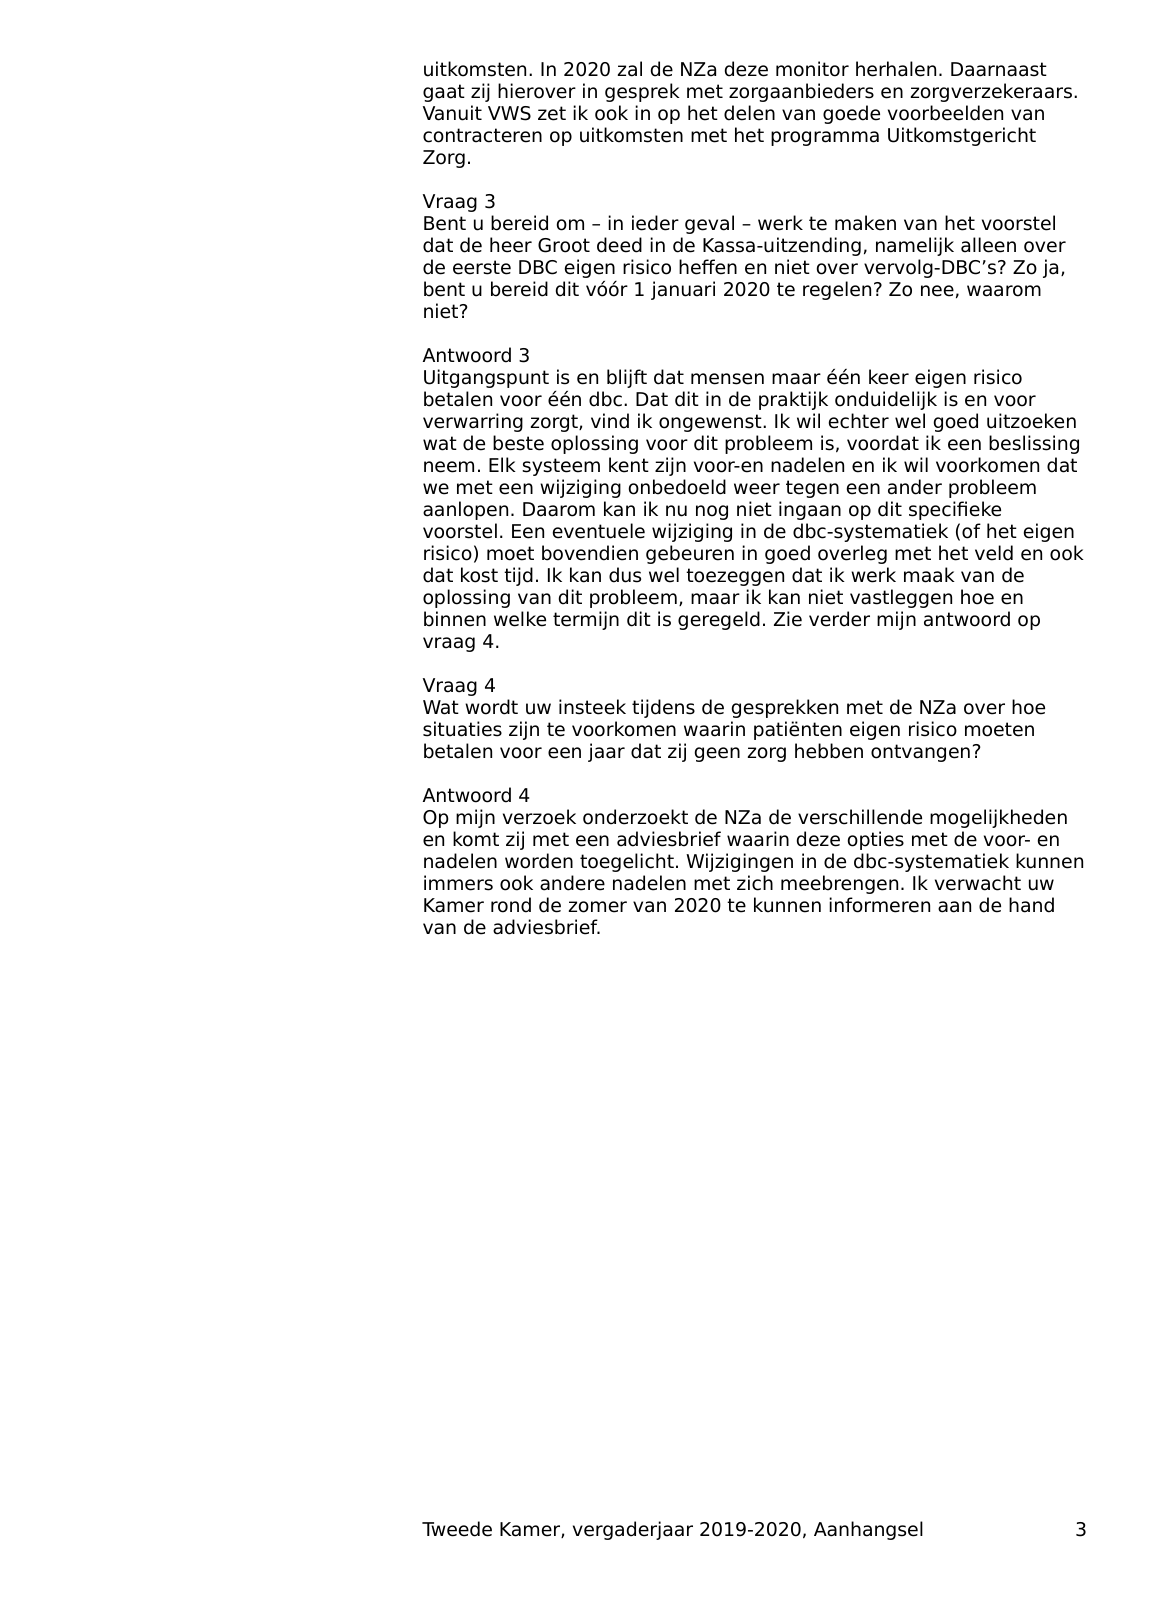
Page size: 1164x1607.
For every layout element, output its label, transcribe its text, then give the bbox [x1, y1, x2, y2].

text Bent u bereid om – in ieder geval – werk te maken van het voorstel dat de heer Groot deed in de Kassa-uitzending, namelijk alleen over de eerste DBC eigen risico heffen en niet over vervolg-DBC’s? Zo ja, bent u bereid dit vóór 1 januari 2020 te regelen? Zo nee, waarom niet? [422, 213, 1087, 323]
text uitkomsten. In 2020 zal de NZa deze monitor herhalen. Daarnaast gaat zij hierover in gesprek met zorgaanbieders en zorgverzekeraars. Vanuit VWS zet ik ook in op het delen van goede voorbeelden van contracteren op uitkomsten met het programma Uitkomstgericht Zorg. [422, 59, 1087, 169]
text Antwoord 4 [422, 785, 1087, 807]
text Op mijn verzoek onderzoekt de NZa de verschillende mogelijkheden en komt zij met een adviesbrief waarin deze opties met de voor- en nadelen worden toegelicht. Wijzigingen in de dbc-systematiek kunnen immers ook andere nadelen met zich meebrengen. Ik verwacht uw Kamer rond de zomer van 2020 te kunnen informeren aan de hand van de adviesbrief. [422, 807, 1087, 939]
text Antwoord 3 [422, 345, 1087, 367]
text Vraag 4 [422, 675, 1087, 697]
text Uitgangspunt is en blijft dat mensen maar één keer eigen risico betalen voor één dbc. Dat dit in de praktijk onduidelijk is en voor verwarring zorgt, vind ik ongewenst. Ik wil echter wel goed uitzoeken wat de beste oplossing voor dit probleem is, voordat ik een beslissing neem. Elk systeem kent zijn voor-en nadelen en ik wil voorkomen dat we met een wijziging onbedoeld weer tegen een ander probleem aanlopen. Daarom kan ik nu nog niet ingaan op dit specifieke voorstel. Een eventuele wijziging in de dbc-systematiek (of het eigen risico) moet bovendien gebeuren in goed overleg met het veld en ook dat kost tijd. Ik kan dus wel toezeggen dat ik werk maak van de oplossing van dit probleem, maar ik kan niet vastleggen hoe en binnen welke termijn dit is geregeld. Zie verder mijn antwoord op vraag 4. [422, 367, 1087, 653]
text Wat wordt uw insteek tijdens de gesprekken met de NZa over hoe situaties zijn te voorkomen waarin patiënten eigen risico moeten betalen voor een jaar dat zij geen zorg hebben ontvangen? [422, 697, 1087, 763]
text Vraag 3 [422, 191, 1087, 213]
